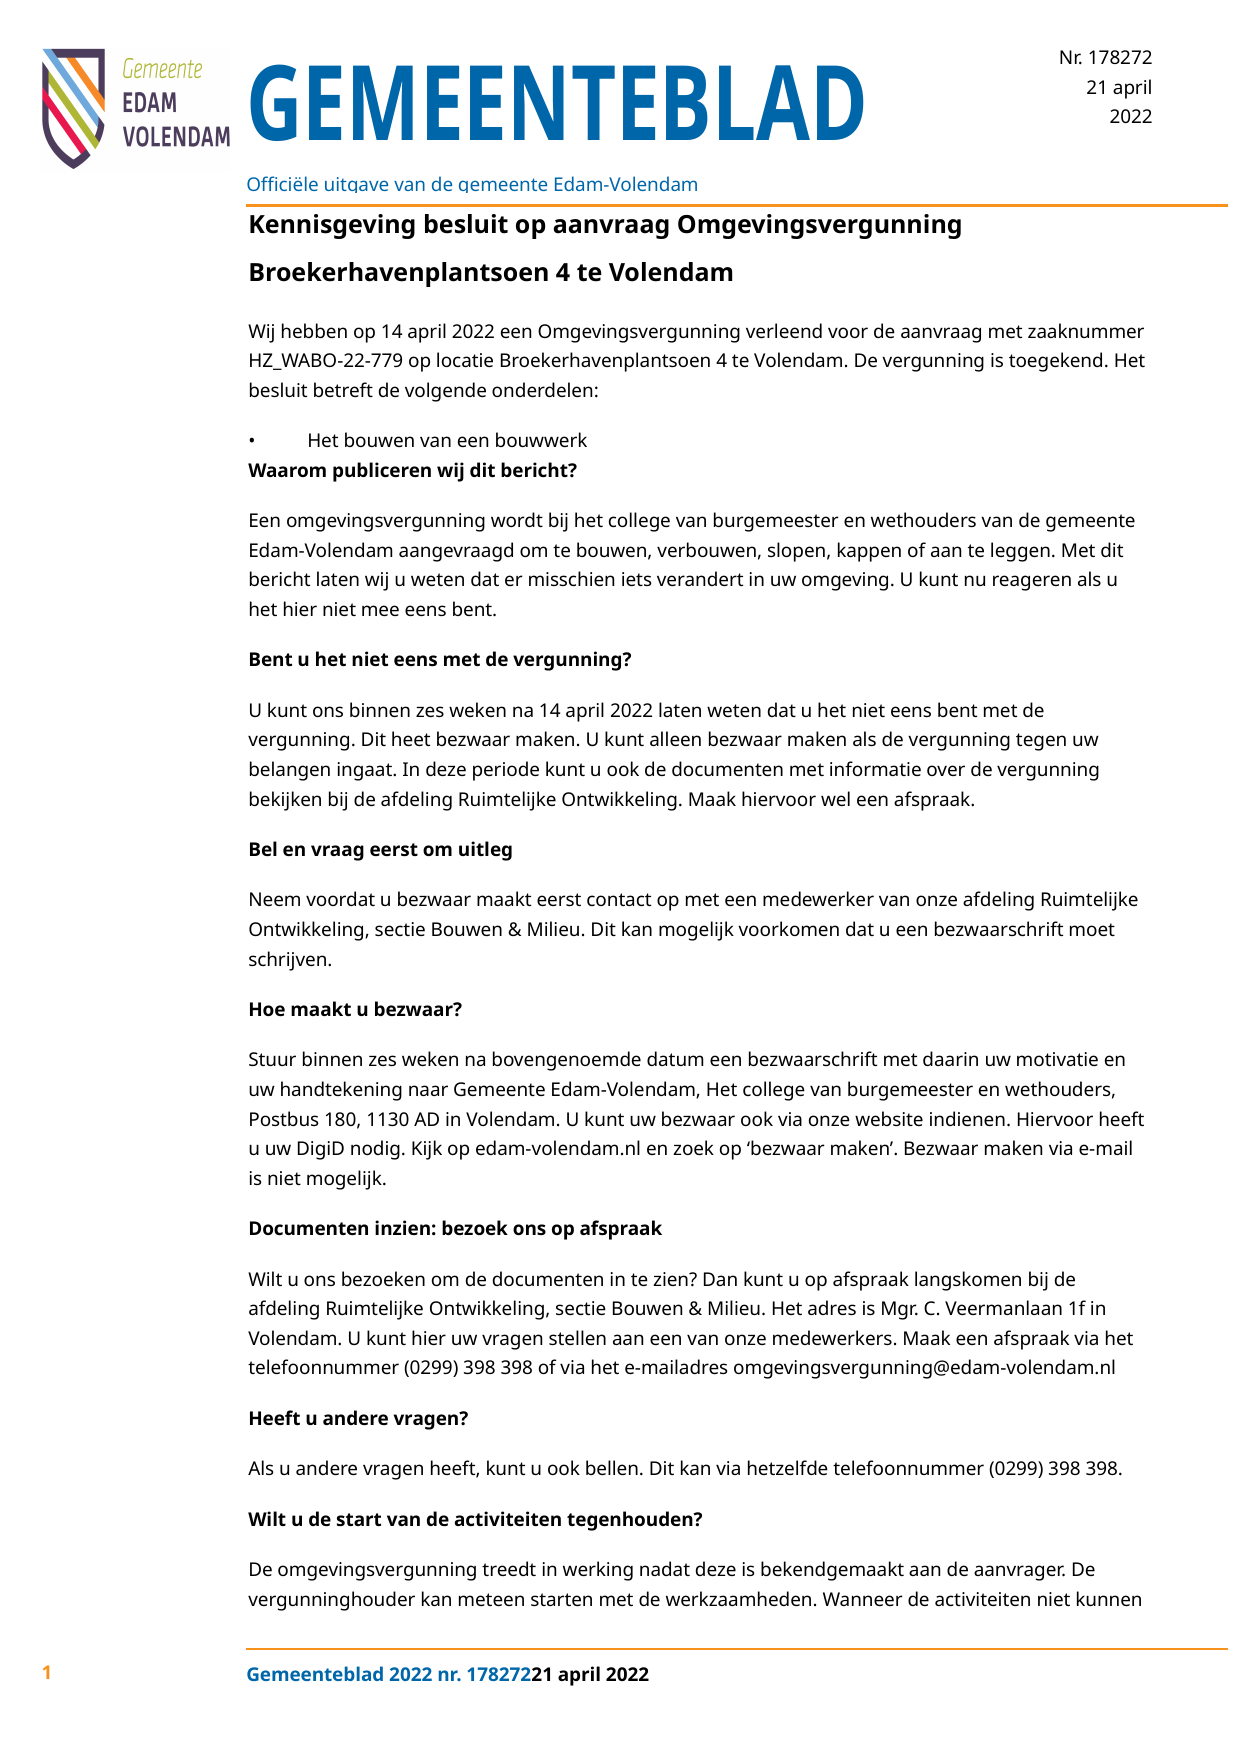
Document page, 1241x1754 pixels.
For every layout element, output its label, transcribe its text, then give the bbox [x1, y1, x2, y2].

text Waarom publiceren wij dit bericht? [248, 457, 1152, 483]
text Een omgevingsvergunning wordt bij het college van burgemeester en wethouders van de gemeente Edam-Volendam aangevraagd om te bouwen, verbouwen, slopen, kappen of aan te leggen. Met dit bericht laten wij u weten dat er misschien iets verandert in uw omgeving. U kunt nu reageren als u het hier niet mee eens bent. [248, 507, 1152, 622]
text Wilt u ons bezoeken om de documenten in te zien? Dan kunt u op afspraak langskomen bij de afdeling Ruimtelijke Ontwikkeling, sectie Bouwen & Milieu. Het adres is Mgr. C. Veermanlaan 1f in Volendam. U kunt hier uw vragen stellen aan een van onze medewerkers. Maak een afspraak via het telefoonnummer (0299) 398 398 of via het e-mailadres omgevingsvergunning@edam-volendam.nl [248, 1266, 1152, 1380]
text Kennisgeving besluit op aanvraag Omgevingsvergunning Broekerhavenplantsoen 4 te Volendam [248, 207, 1152, 288]
text Wij hebben op 14 april 2022 een Omgevingsvergunning verleend voor de aanvraag met zaaknummer HZ_WABO-22-779 op locatie Broekerhavenplantsoen 4 te Volendam. De vergunning is toegekend. Het besluit betreft de volgende onderdelen: [248, 318, 1152, 403]
text Als u andere vragen heeft, kunt u ook bellen. Dit kan via hetzelfde telefoonnummer (0299) 398 398. [248, 1455, 1152, 1481]
text U kunt ons binnen zes weken na 14 april 2022 laten weten dat u het niet eens bent met de vergunning. Dit heet bezwaar maken. U kunt alleen bezwaar maken als de vergunning tegen uw belangen ingaat. In deze periode kunt u ook de documenten met informatie over de vergunning bekijken bij de afdeling Ruimtelijke Ontwikkeling. Maak hiervoor wel een afspraak. [248, 697, 1152, 812]
text Documenten inzien: bezoek ons op afspraak [248, 1215, 1152, 1241]
text Heeft u andere vragen? [248, 1405, 1152, 1431]
text Hoe maakt u bezwaar? [248, 996, 1152, 1022]
text Stuur binnen zes weken na bovengenoemde datum een bezwaarschrift met daarin uw motivatie en uw handtekening naar Gemeente Edam-Volendam, Het college van burgemeester en wethouders, Postbus 180, 1130 AD in Volendam. U kunt uw bezwaar ook via onze website indienen. Hiervoor heeft u uw DigiD nodig. Kijk op edam-volendam.nl en zoek op ‘bezwaar maken’. Bezwaar maken via e-mail is niet mogelijk. [248, 1047, 1152, 1191]
text Bent u het niet eens met de vergunning? [248, 647, 1152, 672]
text De omgevingsvergunning treedt in werking nadat deze is bekendgemaakt aan de aanvrager. De vergunninghouder kan meteen starten met de werkzaamheden. Wanneer de activiteiten niet kunnen [248, 1556, 1152, 1612]
text Neem voordat u bezwaar maakt eerst contact op met een medewerker van onze afdeling Ruimtelijke Ontwikkeling, sectie Bouwen & Milieu. Dit kan mogelijk voorkomen dat u een bezwaarschrift moet schrijven. [248, 887, 1152, 972]
text Bel en vraag eerst om uitleg [248, 836, 1152, 862]
list Het bouwen van een bouwwerk [248, 427, 1152, 453]
text Wilt u de start van de activiteiten tegenhouden? [248, 1506, 1152, 1532]
picture [41, 47, 231, 172]
